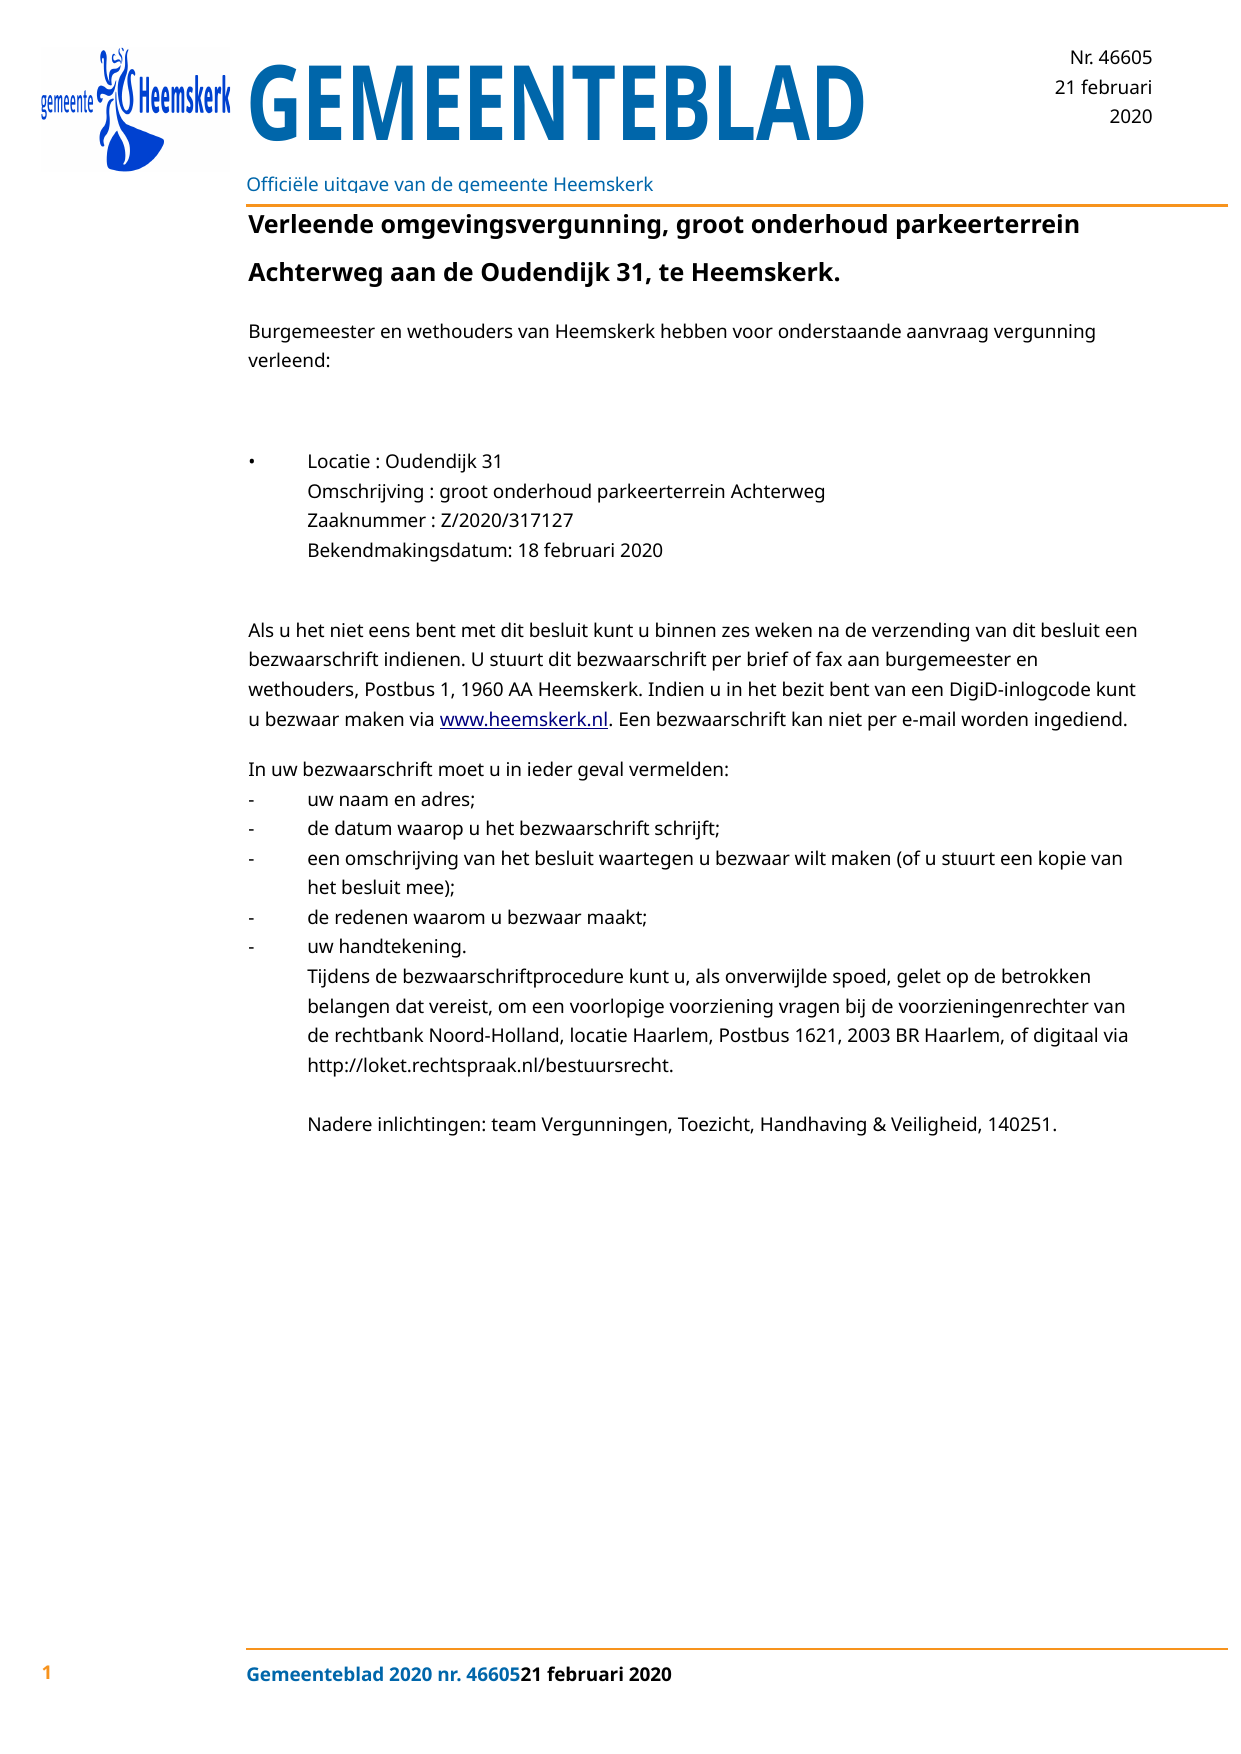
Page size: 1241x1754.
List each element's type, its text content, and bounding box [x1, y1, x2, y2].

text Burgemeester en wethouders van Heemskerk hebben voor onderstaande aanvraag vergunning verleend: [248, 318, 1152, 373]
list Tijdens de bezwaarschriftprocedure kunt u, als onverwijlde spoed, gelet op de betrokken belangen dat vereist, om een voorlopige voorziening vragen bij de voorzieningenrechter van de rechtbank Noord-Holland, locatie Haarlem, Postbus 1621, 2003 BR Haarlem, of digitaal via http://loket.rechtspraak.nl/bestuursrecht. [248, 963, 1152, 1078]
list Zaaknummer : Z/2020/317127 [248, 507, 1152, 533]
text Verleende omgevingsvergunning, groot onderhoud parkeerterrein Achterweg aan de Oudendijk 31, te Heemskerk. [248, 207, 1152, 288]
list de redenen waarom u bezwaar maakt; [248, 904, 1152, 930]
list de datum waarop u het bezwaarschrift schrijft; [248, 815, 1152, 841]
list uw handtekening. [248, 934, 1152, 959]
picture [41, 47, 231, 172]
text In uw bezwaarschrift moet u in ieder geval vermelden: [248, 756, 1152, 782]
list Locatie : Oudendijk 31 [248, 448, 1152, 474]
list Nadere inlichtingen: team Vergunningen, Toezicht, Handhaving & Veiligheid, 140251. [248, 1111, 1152, 1137]
list uw naam en adres; [248, 786, 1152, 812]
text Als u het niet eens bent met dit besluit kunt u binnen zes weken na de verzending van dit besluit een bezwaarschrift indienen. U stuurt dit bezwaarschrift per brief of fax aan burgemeester en wethouders, Postbus 1, 1960 AA Heemskerk. Indien u in het bezit bent van een DigiD-inlogcode kunt u bezwaar maken via www.heemskerk.nl. Een bezwaarschrift kan niet per e-mail worden ingediend. [248, 617, 1152, 732]
list Omschrijving : groot onderhoud parkeerterrein Achterweg [248, 478, 1152, 504]
list Bekendmakingsdatum: 18 februari 2020 [248, 537, 1152, 563]
list een omschrijving van het besluit waartegen u bezwaar wilt maken (of u stuurt een kopie van het besluit mee); [248, 845, 1152, 900]
